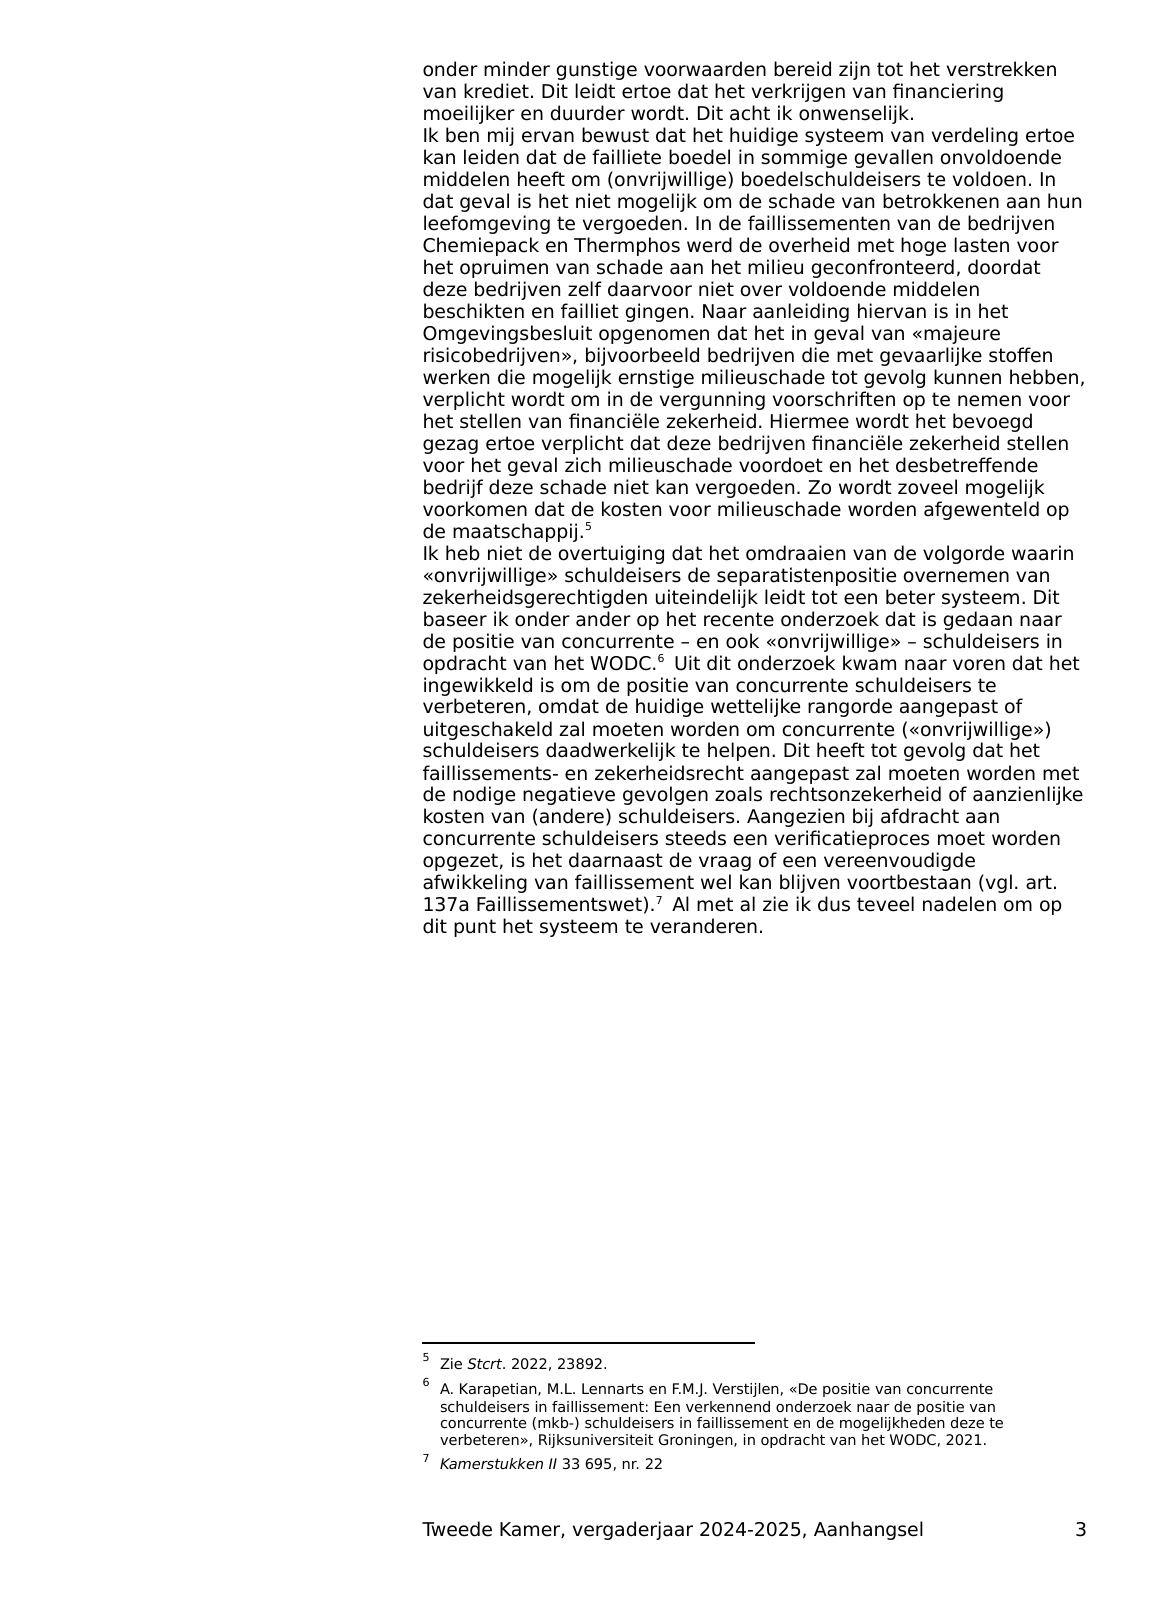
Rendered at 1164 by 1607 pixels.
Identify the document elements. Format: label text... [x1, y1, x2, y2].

text onder minder gunstige voorwaarden bereid zijn tot het verstrekken van krediet. Dit leidt ertoe dat het verkrijgen van financiering moeilijker en duurder wordt. Dit acht ik onwenselijk. [422, 59, 1087, 125]
text Kamerstukken II 33 695, nr. 22 [422, 1452, 1087, 1474]
text A. Karapetian, M.L. Lennarts en F.M.J. Verstijlen, «De positie van concurrente schuldeisers in faillissement: Een verkennend onderzoek naar de positie van concurrente (mkb-) schuldeisers in faillissement en de mogelijkheden deze te verbeteren», Rijksuniversiteit Groningen, in opdracht van het WODC, 2021. [422, 1377, 1087, 1449]
text Ik ben mij ervan bewust dat het huidige systeem van verdeling ertoe kan leiden dat de failliete boedel in sommige gevallen onvoldoende middelen heeft om (onvrijwillige) boedelschuldeisers te voldoen. In dat geval is het niet mogelijk om de schade van betrokkenen aan hun leefomgeving te vergoeden. In de faillissementen van de bedrijven Chemiepack en Thermphos werd de overheid met hoge lasten voor het opruimen van schade aan het milieu geconfronteerd, doordat deze bedrijven zelf daarvoor niet over voldoende middelen beschikten en failliet gingen. Naar aanleiding hiervan is in het Omgevingsbesluit opgenomen dat het in geval van «majeure risicobedrijven», bijvoorbeeld bedrijven die met gevaarlijke stoffen werken die mogelijk ernstige milieuschade tot gevolg kunnen hebben, verplicht wordt om in de vergunning voorschriften op te nemen voor het stellen van financiële zekerheid. Hiermee wordt het bevoegd gezag ertoe verplicht dat deze bedrijven financiële zekerheid stellen voor het geval zich milieuschade voordoet en het desbetreffende bedrijf deze schade niet kan vergoeden. Zo wordt zoveel mogelijk voorkomen dat de kosten voor milieuschade worden afgewenteld op de maatschappij. [422, 125, 1087, 543]
text Zie Stcrt. 2022, 23892. [422, 1352, 1087, 1374]
text Ik heb niet de overtuiging dat het omdraaien van de volgorde waarin «onvrijwillige» schuldeisers de separatistenpositie overnemen van zekerheidsgerechtigden uiteindelijk leidt tot een beter systeem. Dit baseer ik onder ander op het recente onderzoek dat is gedaan naar de positie van concurrente – en ook «onvrijwillige» – schuldeisers in opdracht van het WODC. Uit dit onderzoek kwam naar voren dat het ingewikkeld is om de positie van concurrente schuldeisers te verbeteren, omdat de huidige wettelijke rangorde aangepast of uitgeschakeld zal moeten worden om concurrente («onvrijwillige») schuldeisers daadwerkelijk te helpen. Dit heeft tot gevolg dat het faillissements- en zekerheidsrecht aangepast zal moeten worden met de nodige negatieve gevolgen zoals rechtsonzekerheid of aanzienlijke kosten van (andere) schuldeisers. Aangezien bij afdracht aan concurrente schuldeisers steeds een verificatieproces moet worden opgezet, is het daarnaast de vraag of een vereenvoudigde afwikkeling van faillissement wel kan blijven voortbestaan (vgl. art. 137a Faillissementswet). Al met al zie ik dus teveel nadelen om op dit punt het systeem te veranderen. [422, 543, 1087, 938]
